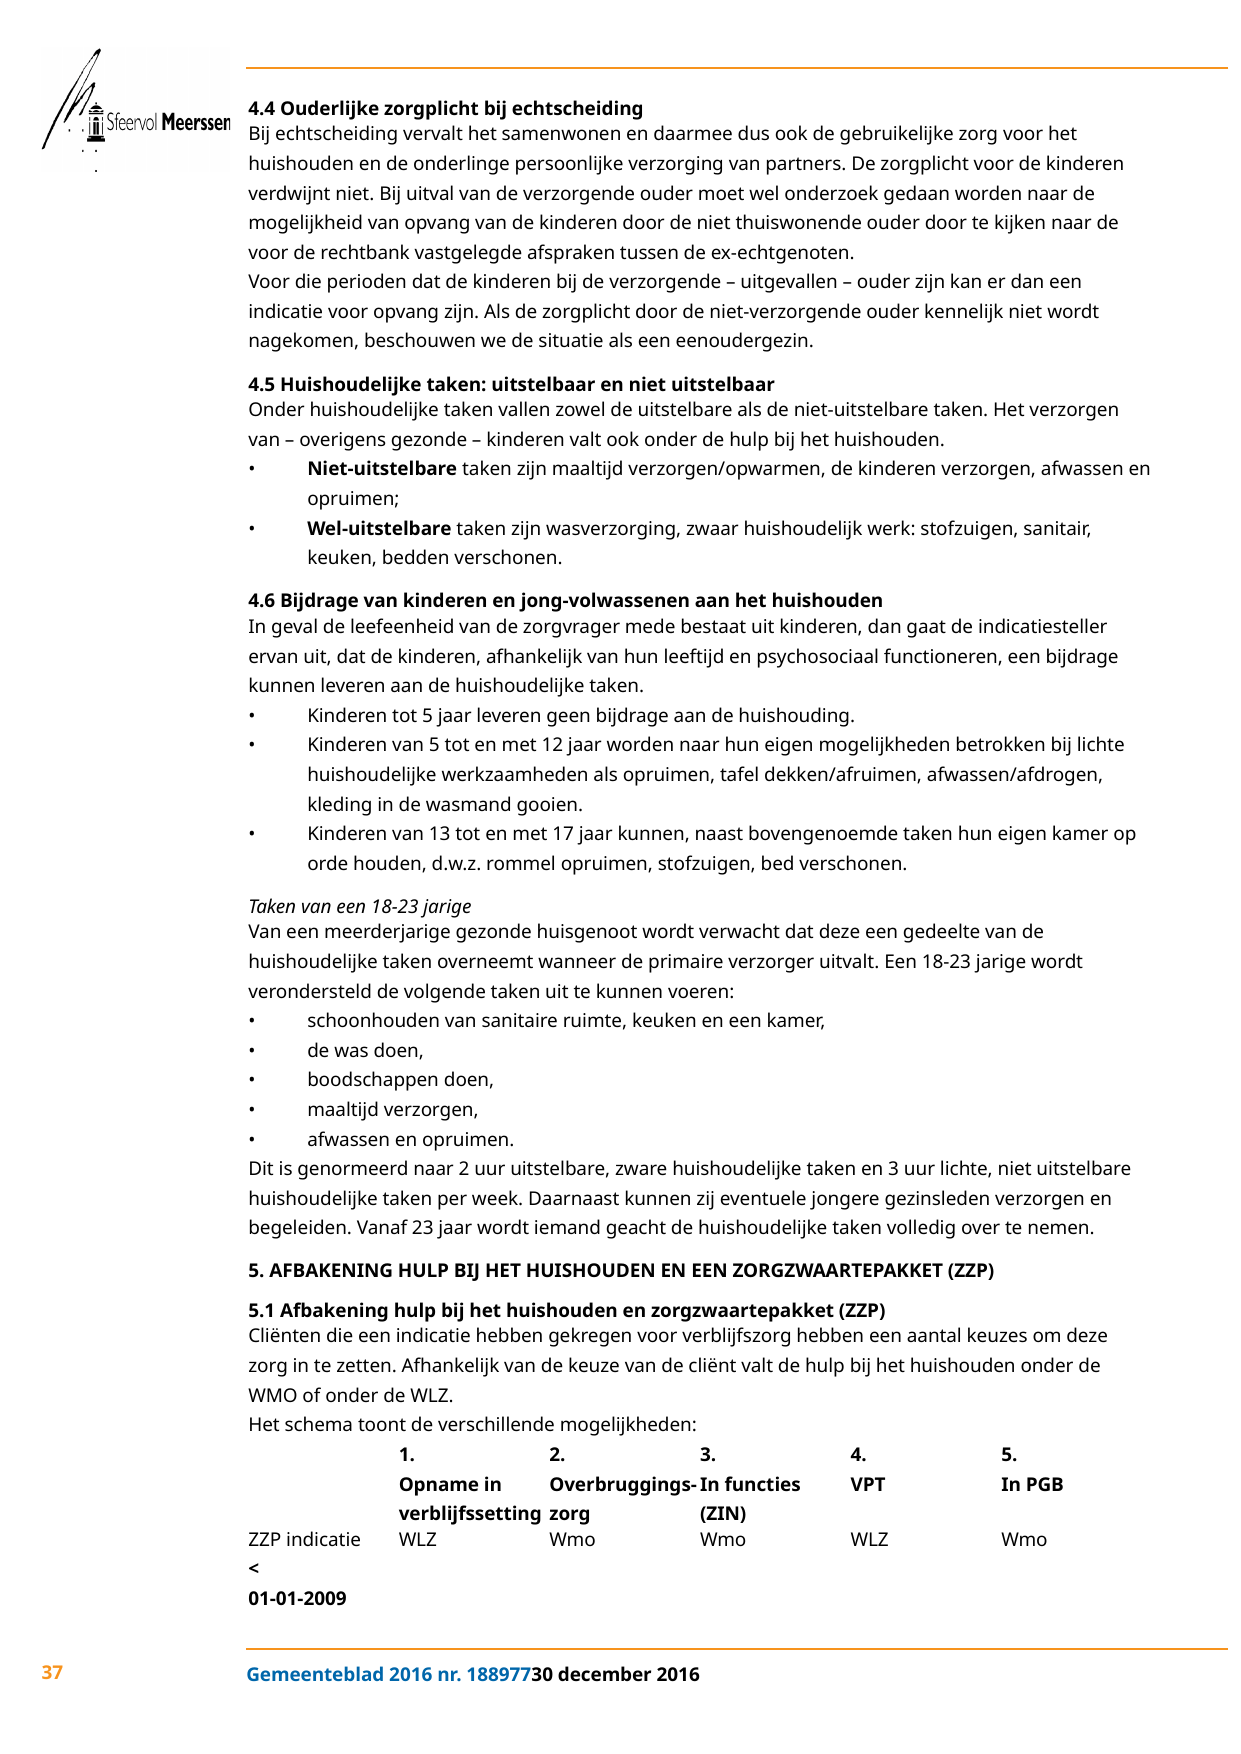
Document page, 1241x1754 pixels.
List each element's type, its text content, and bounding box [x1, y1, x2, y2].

text Cliënten die een indicatie hebben gekregen voor verblijfszorg hebben een aantal keuzes om deze zorg in te zetten. Afhankelijk van de keuze van de cliënt valt de hulp bij het huishouden onder de WMO of onder de WLZ. [248, 1323, 1152, 1408]
table_header 1. Opname in verblijfssetting [399, 1441, 549, 1526]
text 4.6 Bijdrage van kinderen en jong-volwassenen aan het huishouden [248, 587, 1152, 613]
table_cell Wmo [1001, 1526, 1152, 1611]
text Het schema toont de verschillende mogelijkheden: [248, 1411, 1152, 1437]
text Van een meerderjarige gezonde huisgenoot wordt verwacht dat deze een gedeelte van de huishoudelijke taken overneemt wanneer de primaire verzorger uitvalt. Een 18-23 jarige wordt verondersteld de volgende taken uit te kunnen voeren: [248, 919, 1152, 1004]
table_cell Wmo [700, 1526, 850, 1611]
table_header [248, 1441, 398, 1526]
text In geval de leefeenheid van de zorgvrager mede bestaat uit kinderen, dan gaat de indicatiesteller ervan uit, dat de kinderen, afhankelijk van hun leeftijd en psychosociaal functioneren, een bijdrage kunnen leveren aan de huishoudelijke taken. [248, 613, 1152, 698]
list de was doen, [248, 1037, 1152, 1063]
text 4.5 Huishoudelijke taken: uitstelbaar en niet uitstelbaar [248, 371, 1152, 396]
text Onder huishoudelijke taken vallen zowel de uitstelbare als de niet-uitstelbare taken. Het verzorgen van – overigens gezonde – kinderen valt ook onder de hulp bij het huishouden. [248, 396, 1152, 452]
list afwassen en opruimen. [248, 1126, 1152, 1152]
table_header 3. In functies (ZIN) [700, 1441, 850, 1526]
text 5. AFBAKENING HULP BIJ HET HUISHOUDEN EN EEN ZORGZWAARTEPAKKET (ZZP) [248, 1258, 1152, 1283]
list Kinderen van 13 tot en met 17 jaar kunnen, naast bovengenoemde taken hun eigen kamer op orde houden, d.w.z. rommel opruimen, stofzuigen, bed verschonen. [248, 820, 1152, 876]
text Taken van een 18-23 jarige [248, 893, 1152, 919]
text Voor die perioden dat de kinderen bij de verzorgende – uitgevallen – ouder zijn kan er dan een indicatie voor opvang zijn. Als de zorgplicht door de niet-verzorgende ouder kennelijk niet wordt nagekomen, beschouwen we de situatie als een eenoudergezin. [248, 268, 1152, 353]
table_header 5. In PGB [1001, 1441, 1152, 1526]
table_cell Wmo [549, 1526, 700, 1611]
table_cell WLZ [850, 1526, 1001, 1611]
table_header 4. VPT [850, 1441, 1001, 1526]
list Niet-uitstelbare taken zijn maaltijd verzorgen/opwarmen, de kinderen verzorgen, afwassen en opruimen; [248, 456, 1152, 511]
list maaltijd verzorgen, [248, 1096, 1152, 1122]
picture [41, 47, 231, 172]
list Kinderen tot 5 jaar leveren geen bijdrage aan de huishouding. [248, 702, 1152, 728]
text Bij echtscheiding vervalt het samenwonen en daarmee dus ook de gebruikelijke zorg voor het huishouden en de onderlinge persoonlijke verzorging van partners. De zorgplicht voor de kinderen verdwijnt niet. Bij uitval van de verzorgende ouder moet wel onderzoek gedaan worden naar de mogelijkheid van opvang van de kinderen door de niet thuiswonende ouder door te kijken naar de voor de rechtbank vastgelegde afspraken tussen de ex-echtgenoten. [248, 121, 1152, 264]
text 5.1 Afbakening hulp bij het huishouden en zorgzwaartepakket (ZZP) [248, 1297, 1152, 1323]
table_header 2. Overbruggings- zorg [549, 1441, 700, 1526]
table_cell WLZ [399, 1526, 549, 1611]
list boodschappen doen, [248, 1067, 1152, 1092]
list Wel-uitstelbare taken zijn wasverzorging, zwaar huishoudelijk werk: stofzuigen, sanitair, keuken, bedden verschonen. [248, 515, 1152, 570]
table_cell ZZP indicatie < 01-01-2009 [248, 1526, 398, 1611]
list schoonhouden van sanitaire ruimte, keuken en een kamer, [248, 1007, 1152, 1033]
text Dit is genormeerd naar 2 uur uitstelbare, zware huishoudelijke taken en 3 uur lichte, niet uitstelbare huishoudelijke taken per week. Daarnaast kunnen zij eventuele jongere gezinsleden verzorgen en begeleiden. Vanaf 23 jaar wordt iemand geacht de huishoudelijke taken volledig over te nemen. [248, 1155, 1152, 1240]
text 4.4 Ouderlijke zorgplicht bij echtscheiding [248, 95, 1152, 121]
list Kinderen van 5 tot en met 12 jaar worden naar hun eigen mogelijkheden betrokken bij lichte huishoudelijke werkzaamheden als opruimen, tafel dekken/afruimen, afwassen/afdrogen, kleding in de wasmand gooien. [248, 732, 1152, 816]
